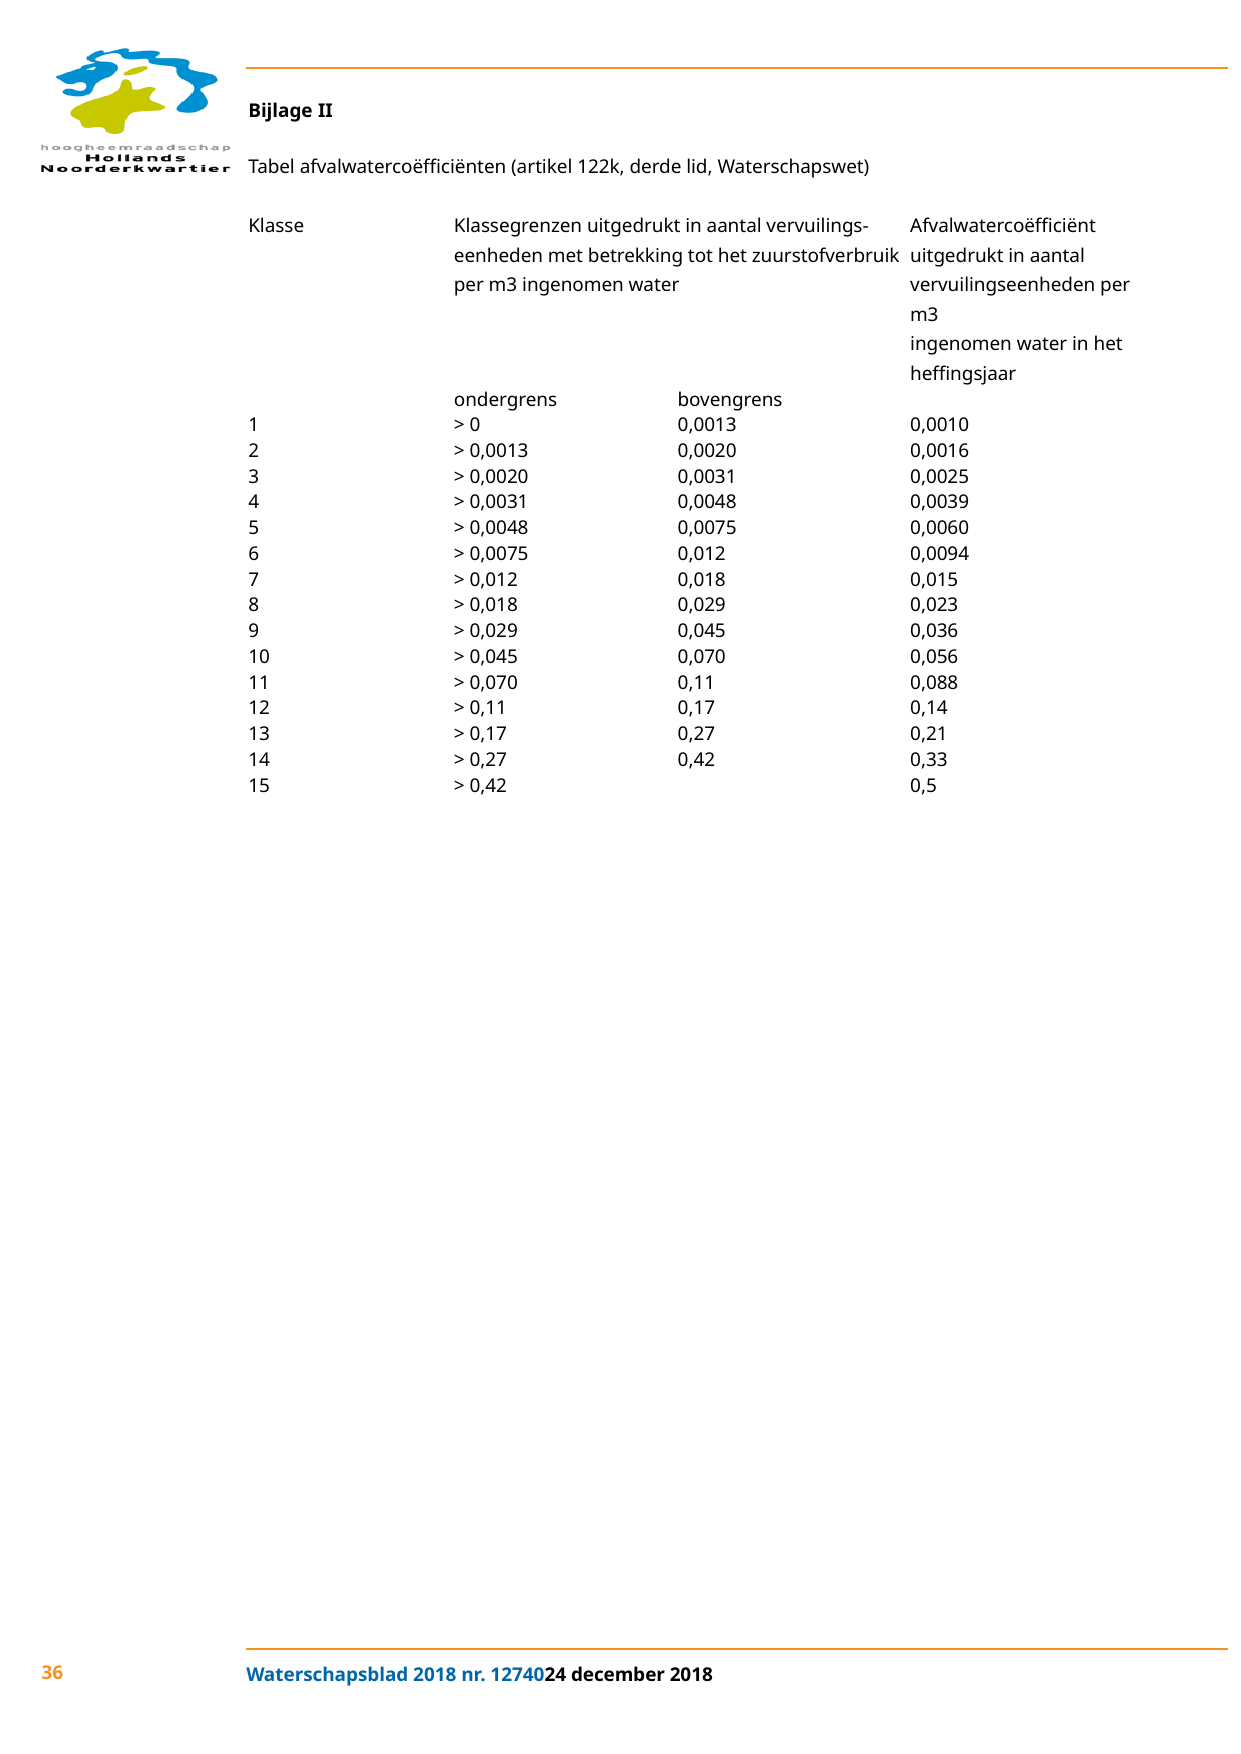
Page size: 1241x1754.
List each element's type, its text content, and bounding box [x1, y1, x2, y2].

table_cell 0,33 [910, 746, 1152, 772]
table_cell 0,0010 [910, 412, 1152, 437]
table_cell 0,0075 [678, 515, 910, 540]
table_cell > 0,029 [454, 618, 677, 643]
table_cell 11 [248, 669, 454, 694]
table_cell > 0,27 [454, 746, 677, 772]
table_cell > 0,018 [454, 592, 677, 617]
table_cell 4 [248, 489, 454, 514]
table_cell 0,0025 [910, 463, 1152, 489]
table_cell 0,023 [910, 592, 1152, 617]
table_cell [248, 386, 454, 412]
table_cell 0,17 [678, 695, 910, 720]
table_cell 5 [248, 515, 454, 540]
table_cell 12 [248, 695, 454, 720]
table_cell 0,015 [910, 566, 1152, 592]
table_cell 0,0039 [910, 489, 1152, 514]
table_cell 0,0016 [910, 437, 1152, 463]
table_cell 2 [248, 437, 454, 463]
table_cell 0,42 [678, 746, 910, 772]
table_cell 0,11 [678, 669, 910, 694]
table_cell 10 [248, 643, 454, 669]
table_cell 0,029 [678, 592, 910, 617]
table_cell > 0,42 [454, 772, 677, 797]
table_cell 0,056 [910, 643, 1152, 669]
picture [41, 47, 231, 172]
table_cell 0,018 [678, 566, 910, 592]
table_cell 0,0020 [678, 437, 910, 463]
table_cell 0,0094 [910, 540, 1152, 566]
table_cell 0,070 [678, 643, 910, 669]
table_cell 0,088 [910, 669, 1152, 694]
table_cell > 0,0075 [454, 540, 677, 566]
table_cell > 0,0013 [454, 437, 677, 463]
table_cell 15 [248, 772, 454, 797]
table_cell 7 [248, 566, 454, 592]
table_cell [678, 772, 910, 797]
table_cell [910, 386, 1152, 412]
table_cell 0,012 [678, 540, 910, 566]
table_cell 0,0060 [910, 515, 1152, 540]
table_cell > 0 [454, 412, 677, 437]
table_cell > 0,070 [454, 669, 677, 694]
table_cell ondergrens [454, 386, 677, 412]
table_cell > 0,0048 [454, 515, 677, 540]
table_cell 8 [248, 592, 454, 617]
table_cell 13 [248, 720, 454, 746]
table_cell > 0,17 [454, 720, 677, 746]
table_cell > 0,11 [454, 695, 677, 720]
table_cell > 0,0020 [454, 463, 677, 489]
table_header Klassegrenzen uitgedrukt in aantal vervuilings- eenheden met betrekking tot het zuurstofverbruik per m3 ingenomen water [454, 212, 910, 386]
table_cell 0,045 [678, 618, 910, 643]
text Bijlage II [248, 95, 1152, 123]
table_cell 6 [248, 540, 454, 566]
table_cell 3 [248, 463, 454, 489]
table_cell 0,14 [910, 695, 1152, 720]
table_cell > 0,012 [454, 566, 677, 592]
table_cell 0,27 [678, 720, 910, 746]
table_cell 0,0031 [678, 463, 910, 489]
table_cell 9 [248, 618, 454, 643]
table_cell bovengrens [678, 386, 910, 412]
table_cell 14 [248, 746, 454, 772]
table_cell 0,036 [910, 618, 1152, 643]
table_cell 0,0013 [678, 412, 910, 437]
table_cell 1 [248, 412, 454, 437]
table_header Klasse [248, 212, 454, 386]
table_cell > 0,045 [454, 643, 677, 669]
table_header Afvalwatercoëfficiënt uitgedrukt in aantal vervuilingseenheden per m3 ingenomen water in het heffingsjaar [910, 212, 1152, 386]
table_cell 0,0048 [678, 489, 910, 514]
table_cell > 0,0031 [454, 489, 677, 514]
table_cell 0,21 [910, 720, 1152, 746]
text Tabel afvalwatercoëfficiënten (artikel 122k, derde lid, Waterschapswet) [248, 153, 1152, 179]
table_cell 0,5 [910, 772, 1152, 797]
